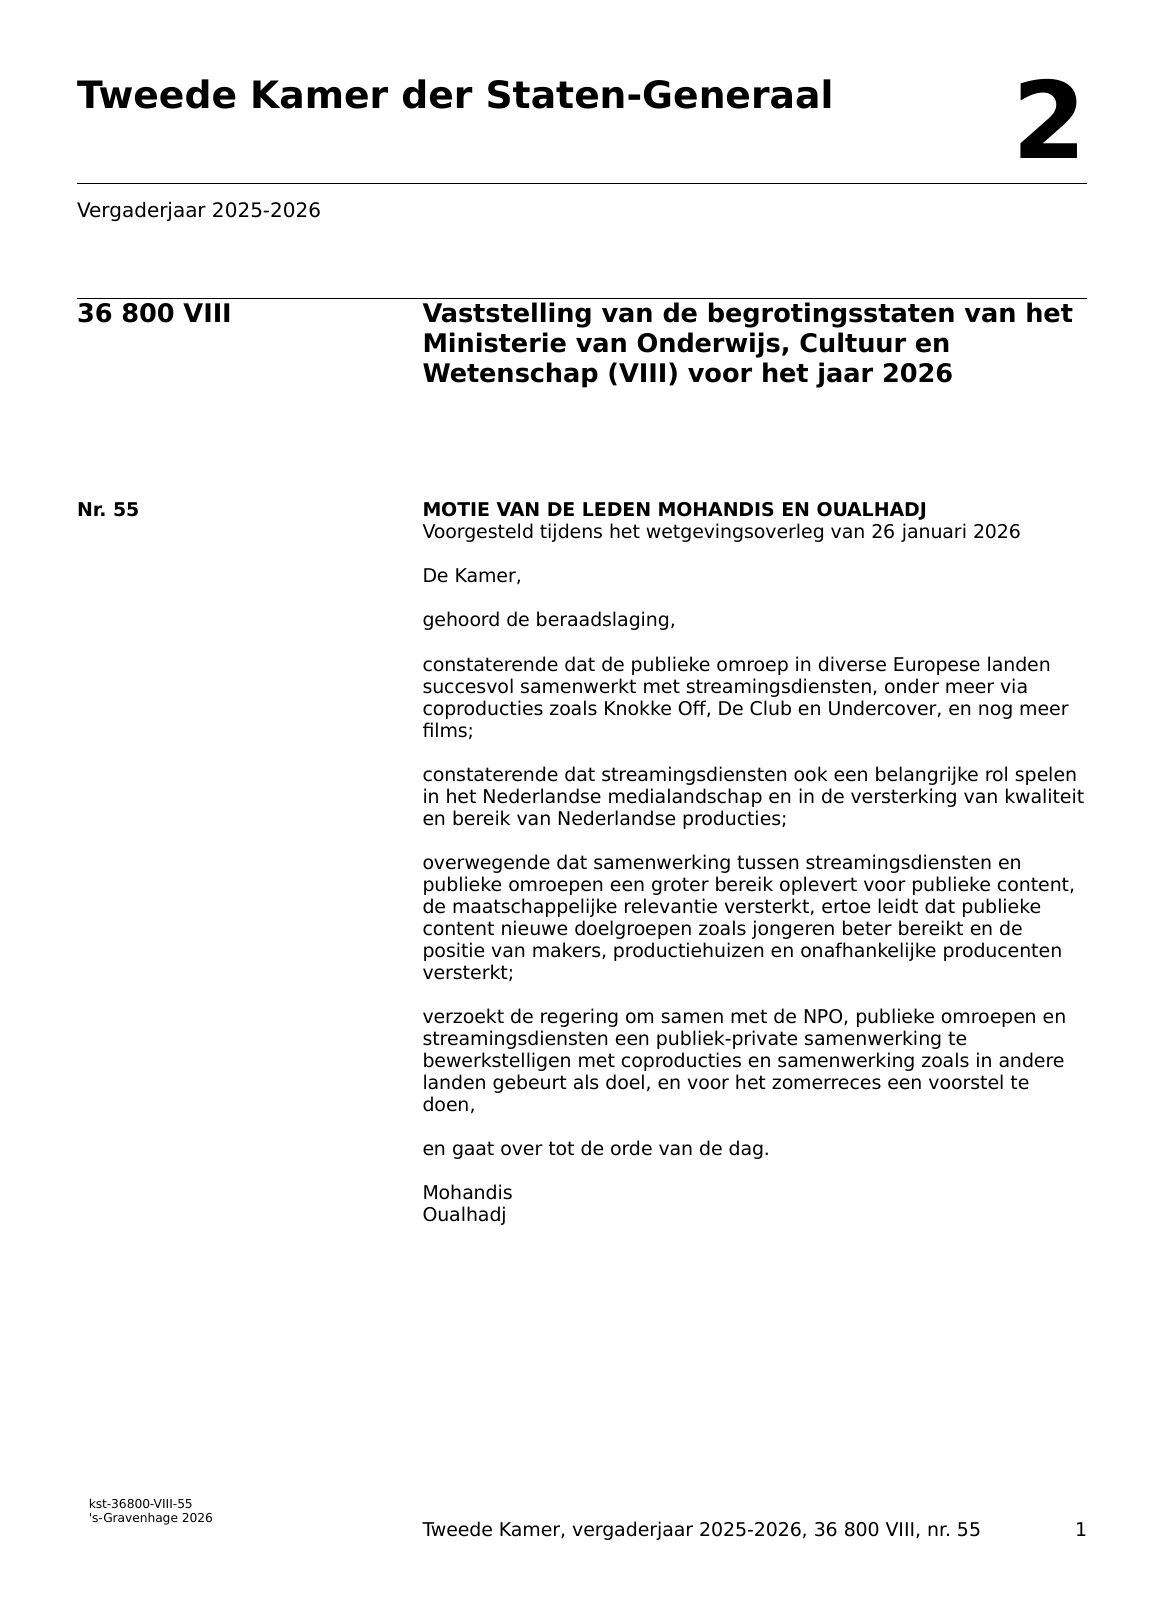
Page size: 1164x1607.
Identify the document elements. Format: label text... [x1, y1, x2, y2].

text De Kamer, [422, 565, 1087, 587]
text Voorgesteld tijdens het wetgevingsoverleg van 26 januari 2026 [422, 521, 1087, 543]
text Mohandis [422, 1182, 1087, 1204]
text en gaat over tot de orde van de dag. [422, 1138, 1087, 1160]
text 's-Gravenhage 2026 [88, 1511, 323, 1525]
text constaterende dat de publieke omroep in diverse Europese landen succesvol samenwerkt met streamingsdiensten, onder meer via coproducties zoals Knokke Off, De Club en Undercover, en nog meer films; [422, 653, 1087, 741]
table_header 2 [886, 59, 1087, 183]
table_header Tweede Kamer der Staten-Generaal [77, 59, 886, 183]
subtitle Nr. 55 MOTIE VAN DE LEDEN MOHANDIS EN OUALHADJ [77, 499, 1087, 521]
table_cell Vergaderjaar 2025-2026 [77, 184, 1087, 298]
text verzoekt de regering om samen met de NPO, publieke omroepen en streamingsdiensten een publiek-private samenwerking te bewerkstelligen met coproducties en samenwerking zoals in andere landen gebeurt als doel, en voor het zomerreces een voorstel te doen, [422, 1006, 1087, 1116]
text gehoord de beraadslaging, [422, 609, 1087, 631]
subtitle 36 800 VIII Vaststelling van de begrotingsstaten van het Ministerie van Onderwijs, Cultuur en Wetenschap (VIII) voor het jaar 2026 [77, 299, 1087, 388]
text Oualhadj [422, 1204, 1087, 1226]
text kst-36800-VIII-55 [88, 1497, 323, 1511]
text overwegende dat samenwerking tussen streamingsdiensten en publieke omroepen een groter bereik oplevert voor publieke content, de maatschappelijke relevantie versterkt, ertoe leidt dat publieke content nieuwe doelgroepen zoals jongeren beter bereikt en de positie van makers, productiehuizen en onafhankelijke producenten versterkt; [422, 852, 1087, 984]
text constaterende dat streamingsdiensten ook een belangrijke rol spelen in het Nederlandse medialandschap en in de versterking van kwaliteit en bereik van Nederlandse producties; [422, 764, 1087, 829]
